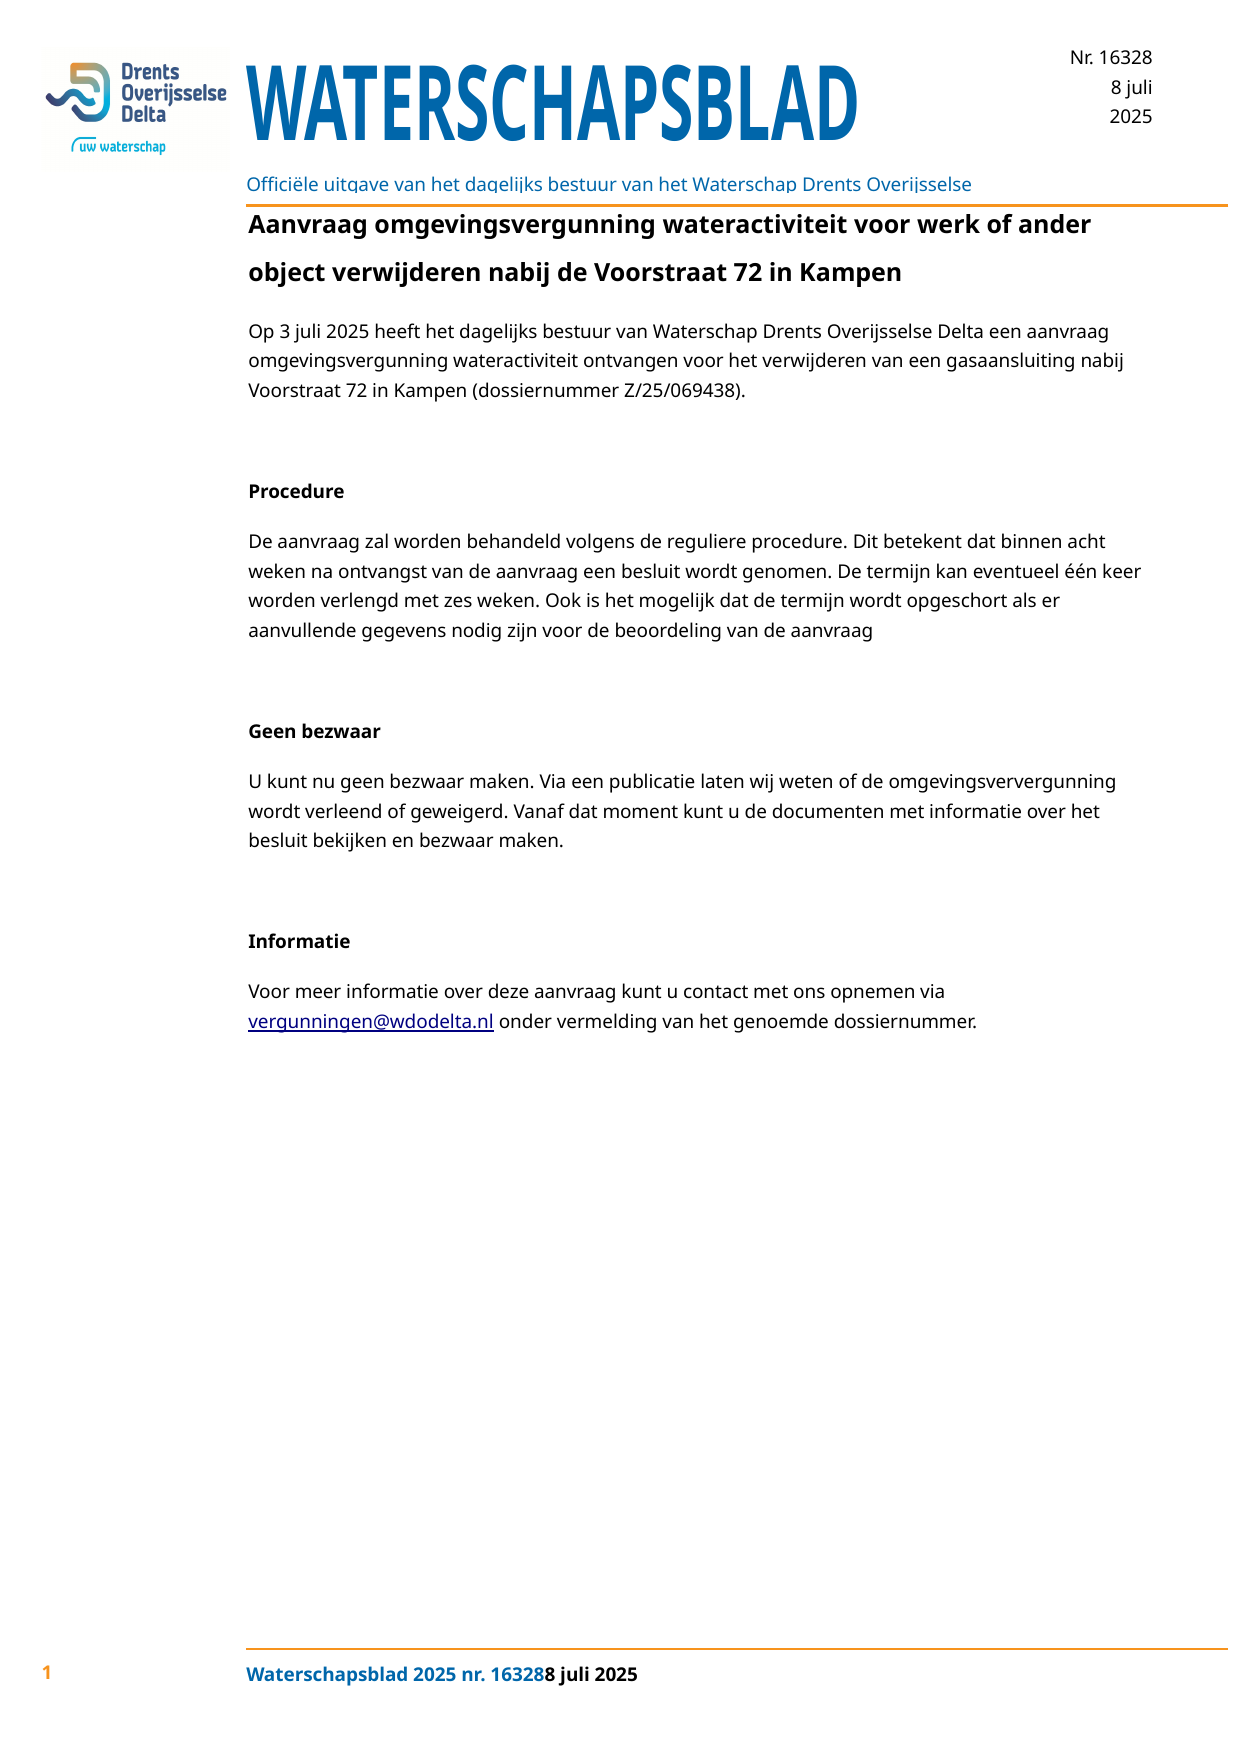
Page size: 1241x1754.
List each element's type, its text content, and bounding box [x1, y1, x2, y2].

text Op 3 juli 2025 heeft het dagelijks bestuur van Waterschap Drents Overijsselse Delta een aanvraag omgevingsvergunning wateractiviteit ontvangen voor het verwijderen van een gasaansluiting nabij Voorstraat 72 in Kampen (dossiernummer Z/25/069438). [248, 318, 1152, 403]
text Informatie [248, 928, 1152, 954]
text De aanvraag zal worden behandeld volgens de reguliere procedure. Dit betekent dat binnen acht weken na ontvangst van de aanvraag een besluit wordt genomen. De termijn kan eventueel één keer worden verlengd met zes weken. Ook is het mogelijk dat de termijn wordt opgeschort als er aanvullende gegevens nodig zijn voor de beoordeling van de aanvraag [248, 528, 1152, 643]
picture [41, 47, 231, 172]
text Geen bezwaar [248, 718, 1152, 744]
text U kunt nu geen bezwaar maken. Via een publicatie laten wij weten of de omgevingsververgunning wordt verleend of geweigerd. Vanaf dat moment kunt u de documenten met informatie over het besluit bekijken en bezwaar maken. [248, 768, 1152, 853]
text Voor meer informatie over deze aanvraag kunt u contact met ons opnemen via vergunningen@wdodelta.nl onder vermelding van het genoemde dossiernummer. [248, 979, 1152, 1034]
text Procedure [248, 478, 1152, 504]
text Aanvraag omgevingsvergunning wateractiviteit voor werk of ander object verwijderen nabij de Voorstraat 72 in Kampen [248, 207, 1152, 288]
